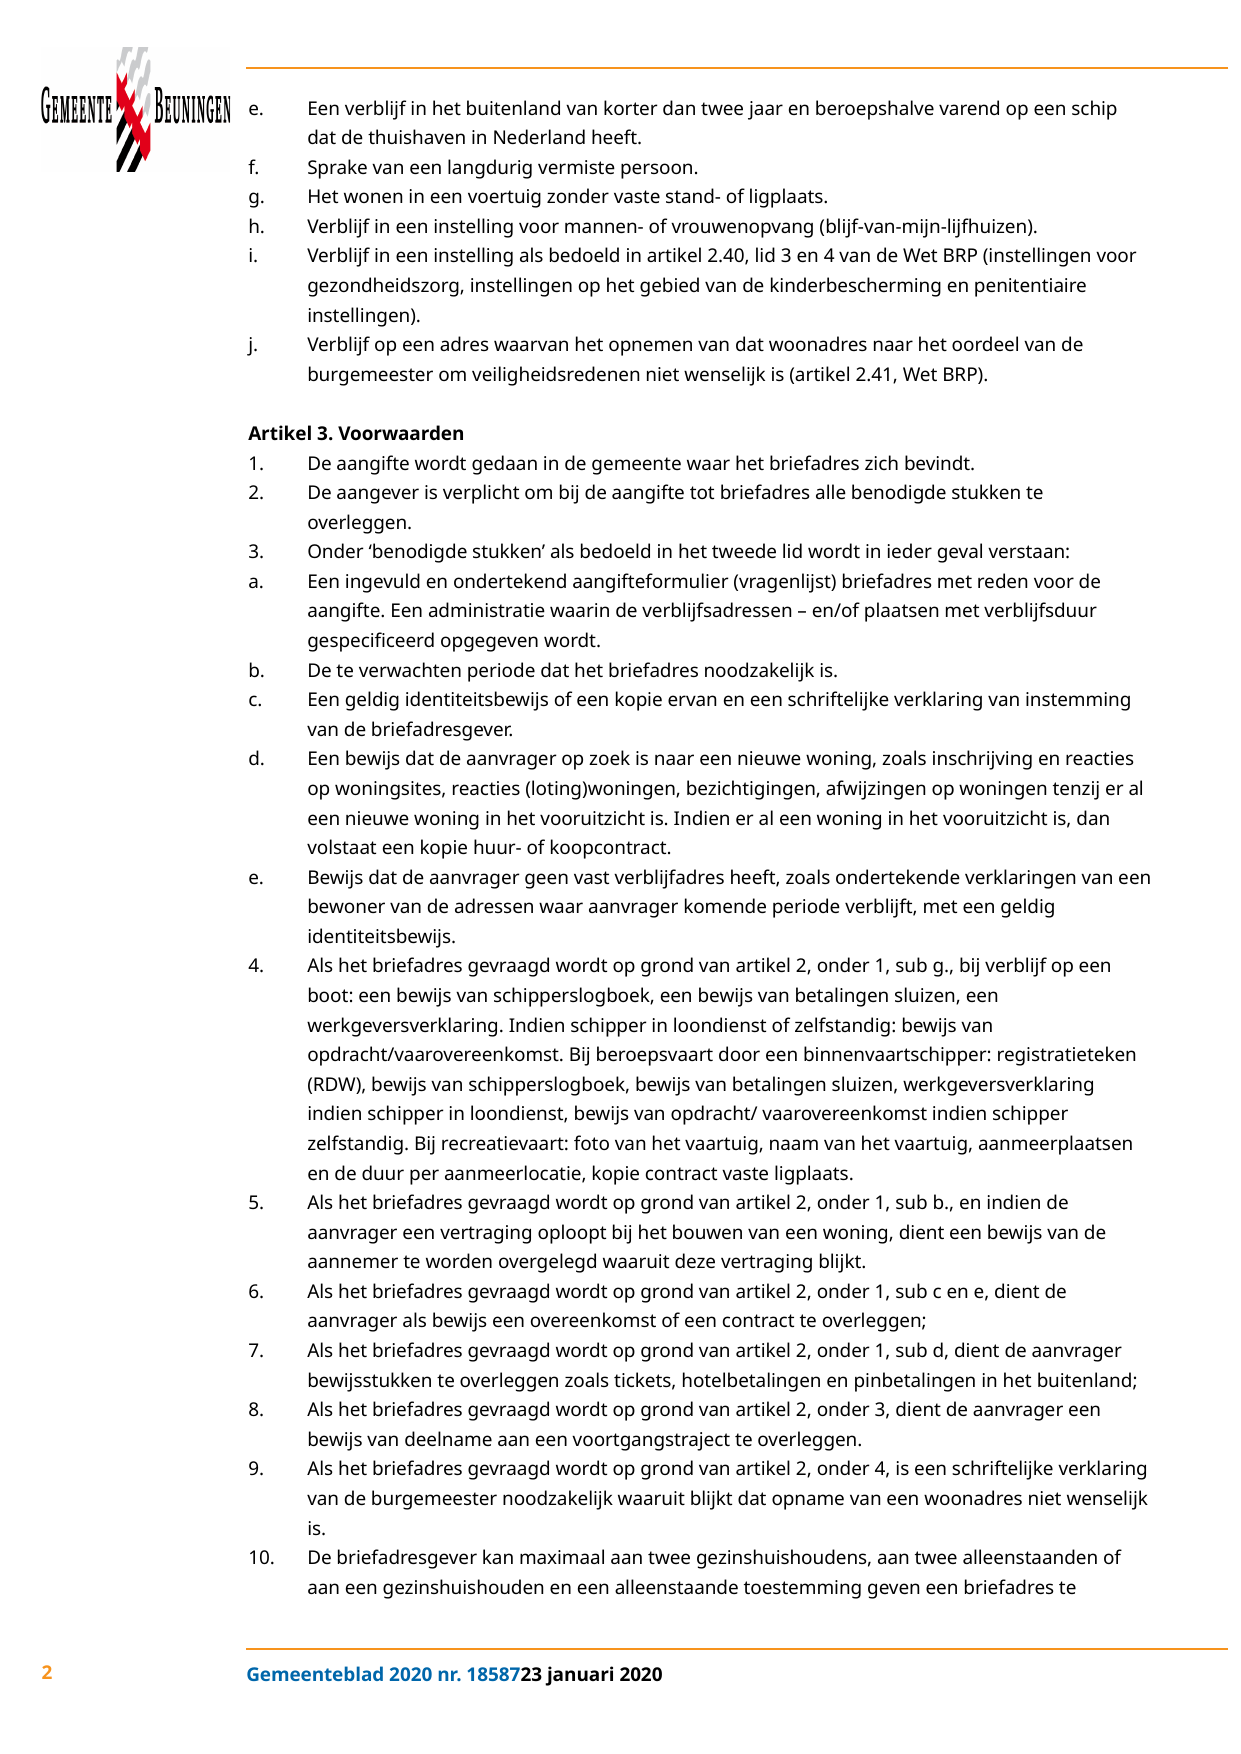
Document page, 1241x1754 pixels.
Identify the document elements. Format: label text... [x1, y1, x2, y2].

list Sprake van een langdurig vermiste persoon. [248, 154, 1152, 180]
list De te verwachten periode dat het briefadres noodzakelijk is. [248, 657, 1152, 683]
text Artikel 3. Voorwaarden [248, 420, 1152, 446]
list Als het briefadres gevraagd wordt op grond van artikel 2, onder 1, sub b., en indien de aanvrager een vertraging oploopt bij het bouwen van een woning, dient een bewijs van de aannemer te worden overgelegd waaruit deze vertraging blijkt. [248, 1189, 1152, 1274]
list De briefadresgever kan maximaal aan twee gezinshuishoudens, aan twee alleenstaanden of aan een gezinshuishouden en een alleenstaande toestemming geven een briefadres te [248, 1544, 1152, 1600]
list Verblijf op een adres waarvan het opnemen van dat woonadres naar het oordeel van de burgemeester om veiligheidsredenen niet wenselijk is (artikel 2.41, Wet BRP). [248, 331, 1152, 387]
list Als het briefadres gevraagd wordt op grond van artikel 2, onder 1, sub c en e, dient de aanvrager als bewijs een overeenkomst of een contract te overleggen; [248, 1278, 1152, 1333]
list De aangever is verplicht om bij de aangifte tot briefadres alle benodigde stukken te overleggen. [248, 479, 1152, 535]
list Het wonen in een voertuig zonder vaste stand- of ligplaats. [248, 183, 1152, 209]
list Als het briefadres gevraagd wordt op grond van artikel 2, onder 1, sub g., bij verblijf op een boot: een bewijs van schipperslogboek, een bewijs van betalingen sluizen, een werkgeversverklaring. Indien schipper in loondienst of zelfstandig: bewijs van opdracht/vaarovereenkomst. Bij beroepsvaart door een binnenvaartschipper: registratieteken (RDW), bewijs van schipperslogboek, bewijs van betalingen sluizen, werkgeversverklaring indien schipper in loondienst, bewijs van opdracht/ vaarovereenkomst indien schipper zelfstandig. Bij recreatievaart: foto van het vaartuig, naam van het vaartuig, aanmeerplaatsen en de duur per aanmeerlocatie, kopie contract vaste ligplaats. [248, 953, 1152, 1186]
list Als het briefadres gevraagd wordt op grond van artikel 2, onder 1, sub d, dient de aanvrager bewijsstukken te overleggen zoals tickets, hotelbetalingen en pinbetalingen in het buitenland; [248, 1337, 1152, 1393]
list Verblijf in een instelling voor mannen- of vrouwenopvang (blijf-van-mijn-lijfhuizen). [248, 213, 1152, 239]
list Bewijs dat de aanvrager geen vast verblijfadres heeft, zoals ondertekende verklaringen van een bewoner van de adressen waar aanvrager komende periode verblijft, met een geldig identiteitsbewijs. [248, 864, 1152, 949]
list Als het briefadres gevraagd wordt op grond van artikel 2, onder 3, dient de aanvrager een bewijs van deelname aan een voortgangstraject te overleggen. [248, 1396, 1152, 1452]
picture [41, 47, 231, 172]
list Een verblijf in het buitenland van korter dan twee jaar en beroepshalve varend op een schip dat de thuishaven in Nederland heeft. [248, 95, 1152, 150]
list Een geldig identiteitsbewijs of een kopie ervan en een schriftelijke verklaring van instemming van de briefadresgever. [248, 686, 1152, 742]
list Verblijf in een instelling als bedoeld in artikel 2.40, lid 3 en 4 van de Wet BRP (instellingen voor gezondheidszorg, instellingen op het gebied van de kinderbescherming en penitentiaire instellingen). [248, 243, 1152, 328]
list De aangifte wordt gedaan in de gemeente waar het briefadres zich bevindt. [248, 450, 1152, 476]
list Een ingevuld en ondertekend aangifteformulier (vragenlijst) briefadres met reden voor de aangifte. Een administratie waarin de verblijfsadressen – en/of plaatsen met verblijfsduur gespecificeerd opgegeven wordt. [248, 568, 1152, 653]
list Als het briefadres gevraagd wordt op grond van artikel 2, onder 4, is een schriftelijke verklaring van de burgemeester noodzakelijk waaruit blijkt dat opname van een woonadres niet wenselijk is. [248, 1456, 1152, 1541]
list Een bewijs dat de aanvrager op zoek is naar een nieuwe woning, zoals inschrijving en reacties op woningsites, reacties (loting)woningen, bezichtigingen, afwijzingen op woningen tenzij er al een nieuwe woning in het vooruitzicht is. Indien er al een woning in het vooruitzicht is, dan volstaat een kopie huur- of koopcontract. [248, 746, 1152, 860]
list Onder ‘benodigde stukken’ als bedoeld in het tweede lid wordt in ieder geval verstaan: [248, 538, 1152, 564]
